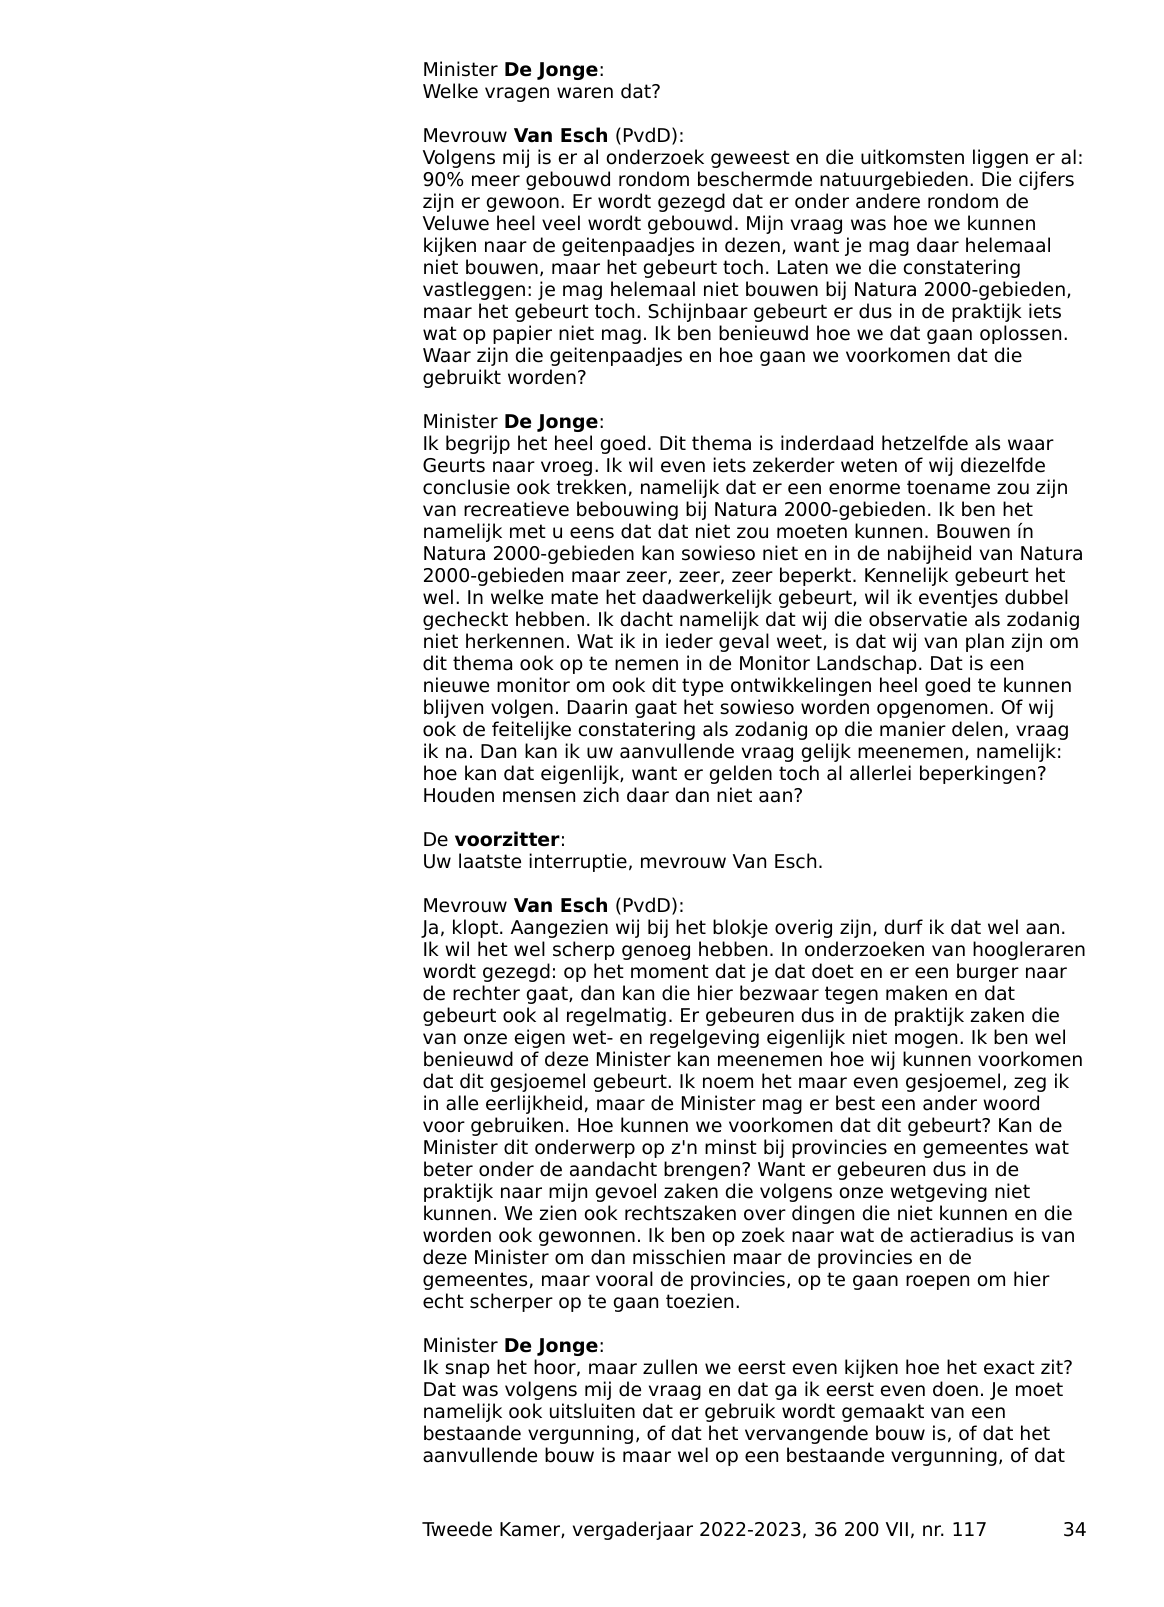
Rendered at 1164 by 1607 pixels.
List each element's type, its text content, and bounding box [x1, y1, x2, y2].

text Minister De Jonge: [422, 59, 1087, 81]
text Welke vragen waren dat? [422, 81, 1087, 103]
text De voorzitter: [422, 829, 1087, 851]
text Uw laatste interruptie, mevrouw Van Esch. [422, 851, 1087, 873]
text Ik begrijp het heel goed. Dit thema is inderdaad hetzelfde als waar Geurts naar vroeg. Ik wil even iets zekerder weten of wij diezelfde conclusie ook trekken, namelijk dat er een enorme toename zou zijn van recreatieve bebouwing bij Natura 2000-gebieden. Ik ben het namelijk met u eens dat dat niet zou moeten kunnen. Bouwen ín Natura 2000-gebieden kan sowieso niet en in de nabijheid van Natura 2000-gebieden maar zeer, zeer, zeer beperkt. Kennelijk gebeurt het wel. In welke mate het daadwerkelijk gebeurt, wil ik eventjes dubbel gecheckt hebben. Ik dacht namelijk dat wij die observatie als zodanig niet herkennen. Wat ik in ieder geval weet, is dat wij van plan zijn om dit thema ook op te nemen in de Monitor Landschap. Dat is een nieuwe monitor om ook dit type ontwikkelingen heel goed te kunnen blijven volgen. Daarin gaat het sowieso worden opgenomen. Of wij ook de feitelijke constatering als zodanig op die manier delen, vraag ik na. Dan kan ik uw aanvullende vraag gelijk meenemen, namelijk: hoe kan dat eigenlijk, want er gelden toch al allerlei beperkingen? Houden mensen zich daar dan niet aan? [422, 433, 1087, 807]
text Mevrouw Van Esch (PvdD): [422, 895, 1087, 917]
text Mevrouw Van Esch (PvdD): [422, 125, 1087, 147]
text Minister De Jonge: [422, 1335, 1087, 1357]
text Minister De Jonge: [422, 411, 1087, 433]
text Volgens mij is er al onderzoek geweest en die uitkomsten liggen er al: 90% meer gebouwd rondom beschermde natuurgebieden. Die cijfers zijn er gewoon. Er wordt gezegd dat er onder andere rondom de Veluwe heel veel wordt gebouwd. Mijn vraag was hoe we kunnen kijken naar de geitenpaadjes in dezen, want je mag daar helemaal niet bouwen, maar het gebeurt toch. Laten we die constatering vastleggen: je mag helemaal niet bouwen bij Natura 2000-gebieden, maar het gebeurt toch. Schijnbaar gebeurt er dus in de praktijk iets wat op papier niet mag. Ik ben benieuwd hoe we dat gaan oplossen. Waar zijn die geitenpaadjes en hoe gaan we voorkomen dat die gebruikt worden? [422, 147, 1087, 389]
text Ja, klopt. Aangezien wij bij het blokje overig zijn, durf ik dat wel aan. Ik wil het wel scherp genoeg hebben. In onderzoeken van hoogleraren wordt gezegd: op het moment dat je dat doet en er een burger naar de rechter gaat, dan kan die hier bezwaar tegen maken en dat gebeurt ook al regelmatig. Er gebeuren dus in de praktijk zaken die van onze eigen wet- en regelgeving eigenlijk niet mogen. Ik ben wel benieuwd of deze Minister kan meenemen hoe wij kunnen voorkomen dat dit gesjoemel gebeurt. Ik noem het maar even gesjoemel, zeg ik in alle eerlijkheid, maar de Minister mag er best een ander woord voor gebruiken. Hoe kunnen we voorkomen dat dit gebeurt? Kan de Minister dit onderwerp op z'n minst bij provincies en gemeentes wat beter onder de aandacht brengen? Want er gebeuren dus in de praktijk naar mijn gevoel zaken die volgens onze wetgeving niet kunnen. We zien ook rechtszaken over dingen die niet kunnen en die worden ook gewonnen. Ik ben op zoek naar wat de actieradius is van deze Minister om dan misschien maar de provincies en de gemeentes, maar vooral de provincies, op te gaan roepen om hier echt scherper op te gaan toezien. [422, 917, 1087, 1313]
text Ik snap het hoor, maar zullen we eerst even kijken hoe het exact zit? Dat was volgens mij de vraag en dat ga ik eerst even doen. Je moet namelijk ook uitsluiten dat er gebruik wordt gemaakt van een bestaande vergunning, of dat het vervangende bouw is, of dat het aanvullende bouw is maar wel op een bestaande vergunning, of dat [422, 1357, 1087, 1467]
